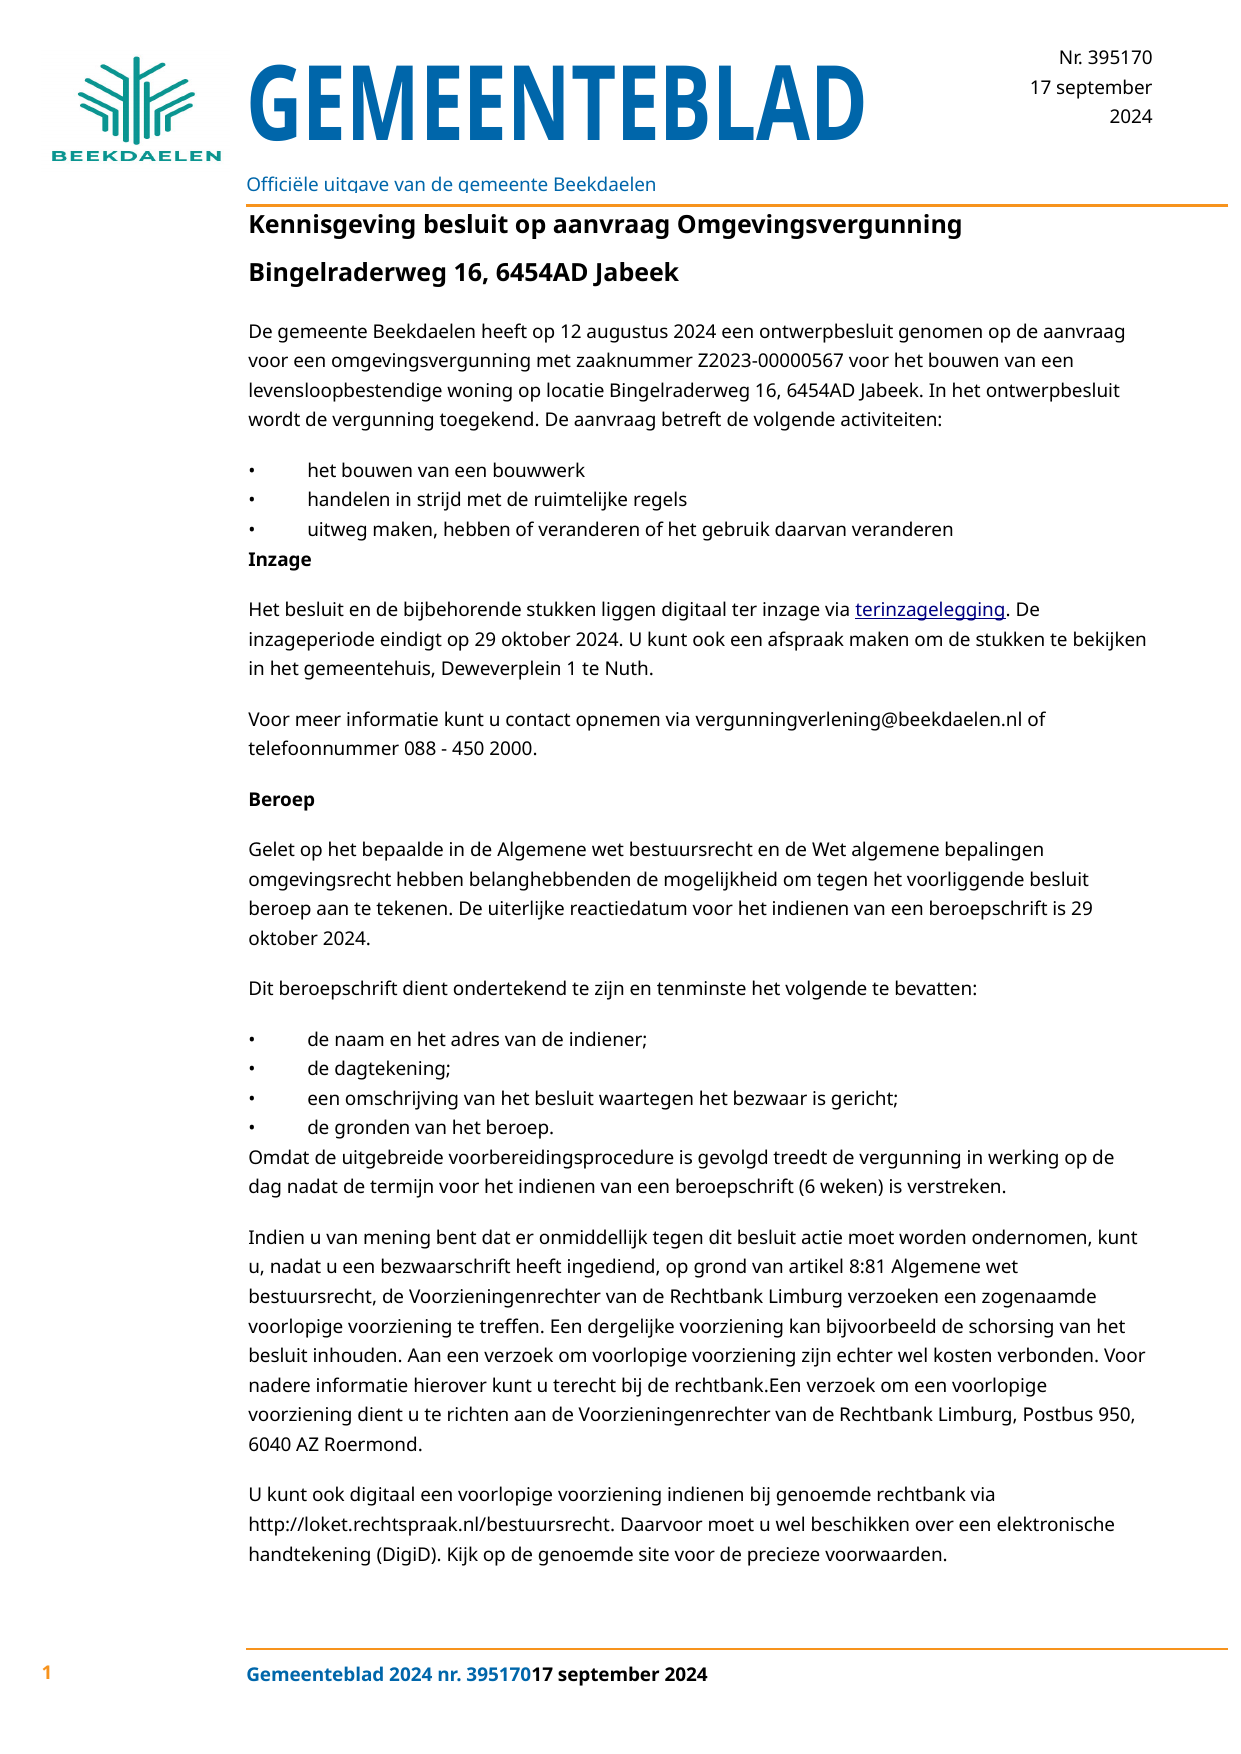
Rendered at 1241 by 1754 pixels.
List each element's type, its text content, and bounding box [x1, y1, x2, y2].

text Inzage [248, 546, 1152, 572]
list de gronden van het beroep. [248, 1114, 1152, 1140]
text Omdat de uitgebreide voorbereidingsprocedure is gevolgd treedt de vergunning in werking op de dag nadat de termijn voor het indienen van een beroepschrift (6 weken) is verstreken. [248, 1144, 1152, 1199]
list uitweg maken, hebben of veranderen of het gebruik daarvan veranderen [248, 516, 1152, 542]
picture [41, 47, 231, 172]
text Beroep [248, 786, 1152, 812]
text Indien u van mening bent dat er onmiddellijk tegen dit besluit actie moet worden ondernomen, kunt u, nadat u een bezwaarschrift heeft ingediend, op grond van artikel 8:81 Algemene wet bestuursrecht, de Voorzieningenrechter van de Rechtbank Limburg verzoeken een zogenaamde voorlopige voorziening te treffen. Een dergelijke voorziening kan bijvoorbeeld de schorsing van het besluit inhouden. Aan een verzoek om voorlopige voorziening zijn echter wel kosten verbonden. Voor nadere informatie hierover kunt u terecht bij de rechtbank.Een verzoek om een voorlopige voorziening dient u te richten aan de Voorzieningenrechter van de Rechtbank Limburg, Postbus 950, 6040 AZ Roermond. [248, 1224, 1152, 1457]
text Dit beroepschrift dient ondertekend te zijn en tenminste het volgende te bevatten: [248, 975, 1152, 1001]
text U kunt ook digitaal een voorlopige voorziening indienen bij genoemde rechtbank via http://loket.rechtspraak.nl/bestuursrecht. Daarvoor moet u wel beschikken over een elektronische handtekening (DigiD). Kijk op de genoemde site voor de precieze voorwaarden. [248, 1482, 1152, 1567]
list handelen in strijd met de ruimtelijke regels [248, 487, 1152, 512]
list het bouwen van een bouwwerk [248, 457, 1152, 483]
text Kennisgeving besluit op aanvraag Omgevingsvergunning Bingelraderweg 16, 6454AD Jabeek [248, 207, 1152, 288]
text Het besluit en de bijbehorende stukken liggen digitaal ter inzage via terinzagelegging. De inzageperiode eindigt op 29 oktober 2024. U kunt ook een afspraak maken om de stukken te bekijken in het gemeentehuis, Deweverplein 1 te Nuth. [248, 596, 1152, 681]
list de dagtekening; [248, 1055, 1152, 1081]
text Voor meer informatie kunt u contact opnemen via vergunningverlening@beekdaelen.nl of telefoonnummer 088 - 450 2000. [248, 706, 1152, 761]
list de naam en het adres van de indiener; [248, 1026, 1152, 1052]
text De gemeente Beekdaelen heeft op 12 augustus 2024 een ontwerpbesluit genomen op de aanvraag voor een omgevingsvergunning met zaaknummer Z2023-00000567 voor het bouwen van een levensloopbestendige woning op locatie Bingelraderweg 16, 6454AD Jabeek. In het ontwerpbesluit wordt de vergunning toegekend. De aanvraag betreft de volgende activiteiten: [248, 318, 1152, 432]
text Gelet op het bepaalde in ­de Al­ge­mene wet be­stuurs­recht en de Wet algemene bepalingen omgevingsrecht hebben belanghebbenden de mogelijkheid om tegen het voorliggende besluit beroep aan te tekenen. De uiterlijke reactiedatum voor het indienen van een beroepschrift is 29 oktober 2024. [248, 836, 1152, 951]
list een omschrijving van het besluit waartegen het bezwaar is gericht; [248, 1085, 1152, 1111]
